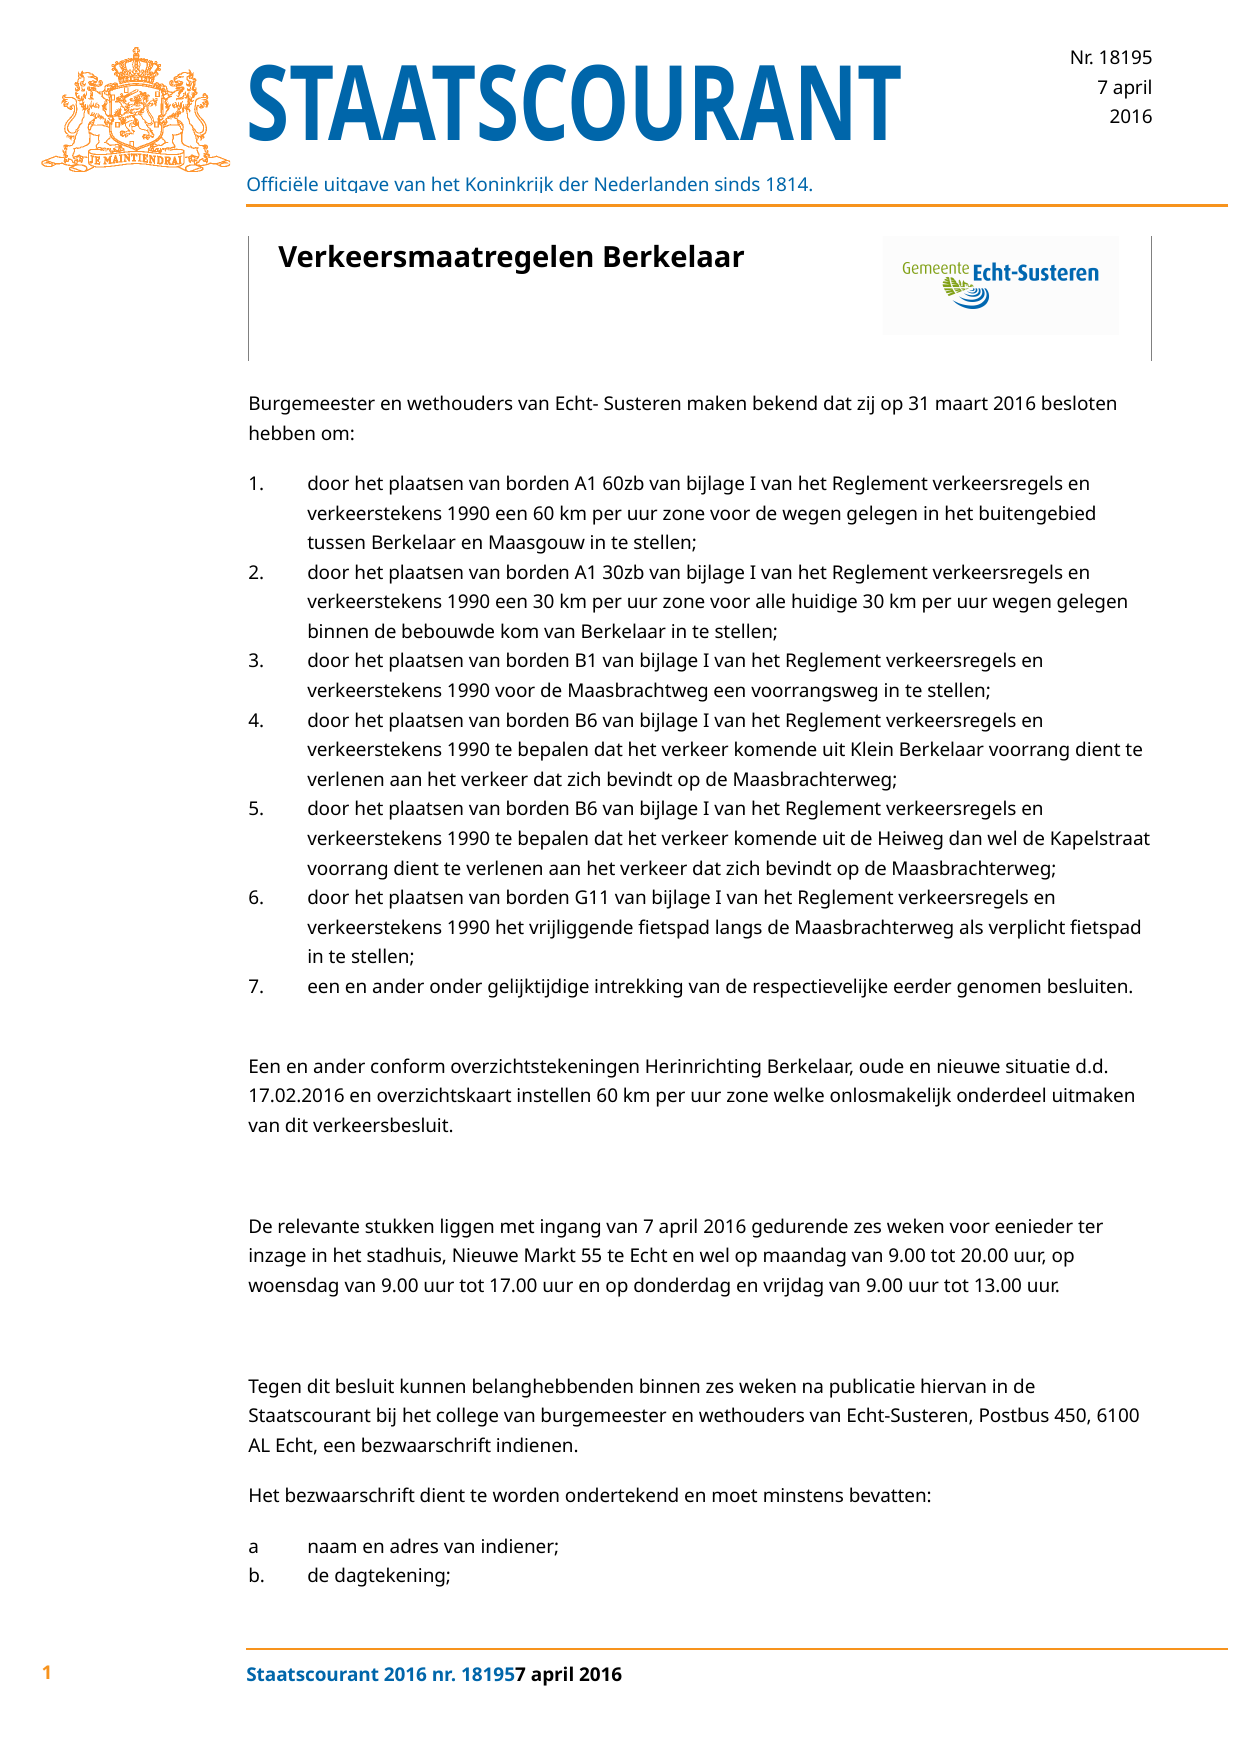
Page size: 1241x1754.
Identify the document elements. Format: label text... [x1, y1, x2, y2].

list door het plaatsen van borden B6 van bijlage I van het Reglement verkeersregels en verkeerstekens 1990 te bepalen dat het verkeer komende uit de Heiweg dan wel de Kapelstraat voorrang dient te verlenen aan het verkeer dat zich bevindt op de Maasbrachterweg; [248, 796, 1152, 880]
picture [41, 47, 231, 172]
list een en ander onder gelijktijdige intrekking van de respectievelijke eerder genomen besluiten. [248, 973, 1152, 999]
list de dagtekening; [248, 1563, 1152, 1588]
list door het plaatsen van borden G11 van bijlage I van het Reglement verkeersregels en verkeerstekens 1990 het vrijliggende fietspad langs de Maasbrachterweg als verplicht fietspad in te stellen; [248, 884, 1152, 969]
list door het plaatsen van borden B6 van bijlage I van het Reglement verkeersregels en verkeerstekens 1990 te bepalen dat het verkeer komende uit Klein Berkelaar voorrang dient te verlenen aan het verkeer dat zich bevindt op de Maasbrachterweg; [248, 707, 1152, 792]
list naam en adres van indiener; [248, 1533, 1152, 1559]
text Burgemeester en wethouders van Echt- Susteren maken bekend dat zij op 31 maart 2016 besloten hebben om: [248, 390, 1152, 445]
picture [882, 236, 1119, 335]
text Het bezwaarschrift dient te worden ondertekend en moet minstens bevatten: [248, 1483, 1152, 1508]
list door het plaatsen van borden A1 60zb van bijlage I van het Reglement verkeersregels en verkeerstekens 1990 een 60 km per uur zone voor de wegen gelegen in het buitengebied tussen Berkelaar en Maasgouw in te stellen; [248, 470, 1152, 555]
text De relevante stukken liggen met ingang van 7 april 2016 gedurende zes weken voor eenieder ter inzage in het stadhuis, Nieuwe Markt 55 te Echt en wel op maandag van 9.00 tot 20.00 uur, op woensdag van 9.00 uur tot 17.00 uur en op donderdag en vrijdag van 9.00 uur tot 13.00 uur. [248, 1213, 1152, 1298]
text Tegen dit besluit kunnen belanghebbenden binnen zes weken na publicatie hiervan in de Staatscourant bij het college van burgemeester en wethouders van Echt-Susteren, Postbus 450, 6100 AL Echt, een bezwaarschrift indienen. [248, 1373, 1152, 1458]
text Een en ander conform overzichtstekeningen Herinrichting Berkelaar, oude en nieuwe situatie d.d. 17.02.2016 en overzichtskaart instellen 60 km per uur zone welke onlosmakelijk onderdeel uitmaken van dit verkeersbesluit. [248, 1053, 1152, 1138]
list door het plaatsen van borden B1 van bijlage I van het Reglement verkeersregels en verkeerstekens 1990 voor de Maasbrachtweg een voorrangsweg in te stellen; [248, 648, 1152, 703]
list door het plaatsen van borden A1 30zb van bijlage I van het Reglement verkeersregels en verkeerstekens 1990 een 30 km per uur zone voor alle huidige 30 km per uur wegen gelegen binnen de bebouwde kom van Berkelaar in te stellen; [248, 559, 1152, 644]
table_header [850, 236, 1151, 361]
table_header Verkeersmaatregelen Berkelaar [249, 236, 850, 361]
